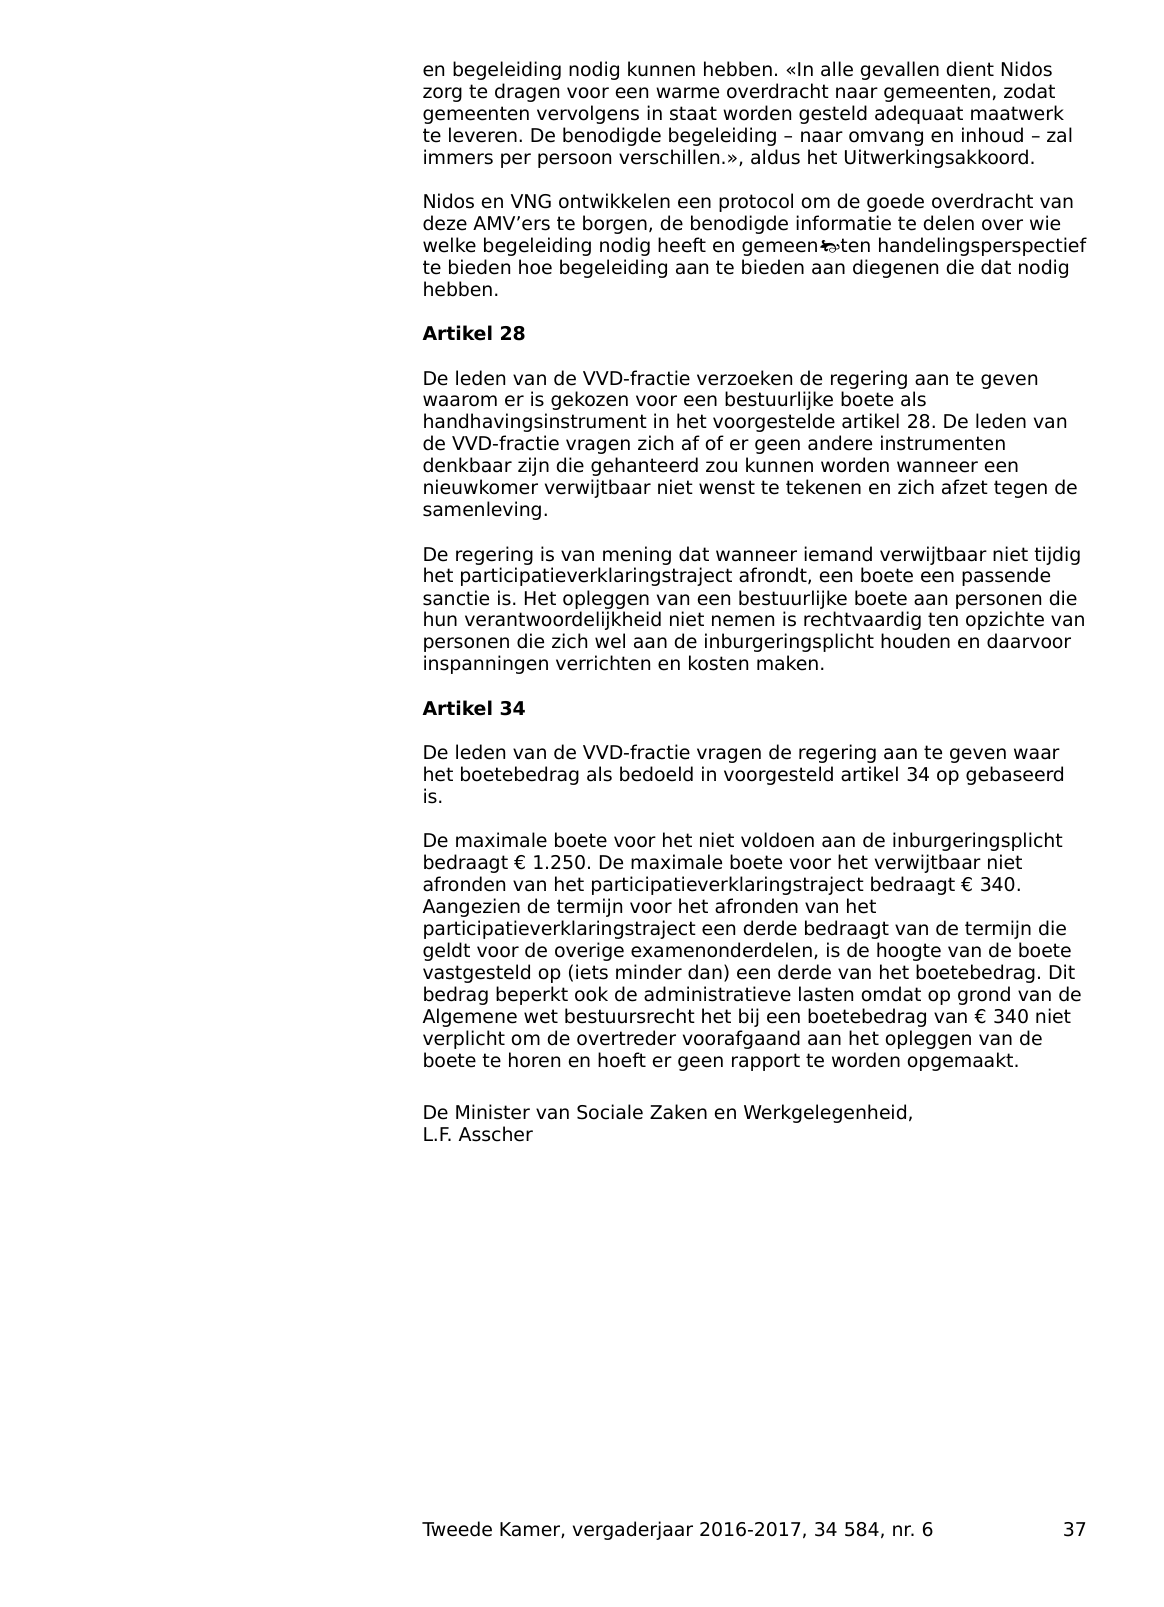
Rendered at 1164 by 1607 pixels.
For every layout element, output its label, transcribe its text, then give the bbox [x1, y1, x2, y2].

text De Minister van Sociale Zaken en Werkgelegenheid, L.F. Asscher [422, 1102, 1087, 1146]
text De leden van de VVD-fractie verzoeken de regering aan te geven waarom er is gekozen voor een bestuurlijke boete als handhavingsinstrument in het voorgestelde artikel 28. De leden van de VVD-fractie vragen zich af of er geen andere instrumenten denkbaar zijn die gehanteerd zou kunnen worden wanneer een nieuwkomer verwijtbaar niet wenst te tekenen en zich afzet tegen de samenleving. [422, 367, 1087, 521]
text De regering is van mening dat wanneer iemand verwijtbaar niet tijdig het participatieverklaringstraject afrondt, een boete een passende sanctie is. Het opleggen van een bestuurlijke boete aan personen die hun verantwoordelijkheid niet nemen is rechtvaardig ten opzichte van personen die zich wel aan de inburgeringsplicht houden en daarvoor inspanningen verrichten en kosten maken. [422, 543, 1087, 675]
text De maximale boete voor het niet voldoen aan de inburgeringsplicht bedraagt € 1.250. De maximale boete voor het verwijtbaar niet afronden van het participatieverklaringstraject bedraagt € 340. Aangezien de termijn voor het afronden van het participatieverklaringstraject een derde bedraagt van de termijn die geldt voor de overige examenonderdelen, is de hoogte van de boete vastgesteld op (iets minder dan) een derde van het boetebedrag. Dit bedrag beperkt ook de administratieve lasten omdat op grond van de Algemene wet bestuursrecht het bij een boetebedrag van € 340 niet verplicht om de overtreder voorafgaand aan het opleggen van de boete te horen en hoeft er geen rapport te worden opgemaakt. [422, 830, 1087, 1072]
subtitle Artikel 34 [422, 697, 1087, 719]
text De leden van de VVD-fractie vragen de regering aan te geven waar het boetebedrag als bedoeld in voorgesteld artikel 34 op gebaseerd is. [422, 742, 1087, 808]
text en begeleiding nodig kunnen hebben. «In alle gevallen dient Nidos zorg te dragen voor een warme overdracht naar gemeenten, zodat gemeenten vervolgens in staat worden gesteld adequaat maatwerk te leveren. De benodigde begeleiding – naar omvang en inhoud – zal immers per persoon verschillen.», aldus het Uitwerkingsakkoord. [422, 59, 1087, 169]
subtitle Artikel 28 [422, 323, 1087, 345]
text Nidos en VNG ontwikkelen een protocol om de goede overdracht van deze AMV’ers te borgen, de benodigde informatie te delen over wie welke begeleiding nodig heeft en gemeenten handelingsperspectief te bieden hoe begeleiding aan te bieden aan diegenen die dat nodig hebben. [422, 191, 1087, 301]
